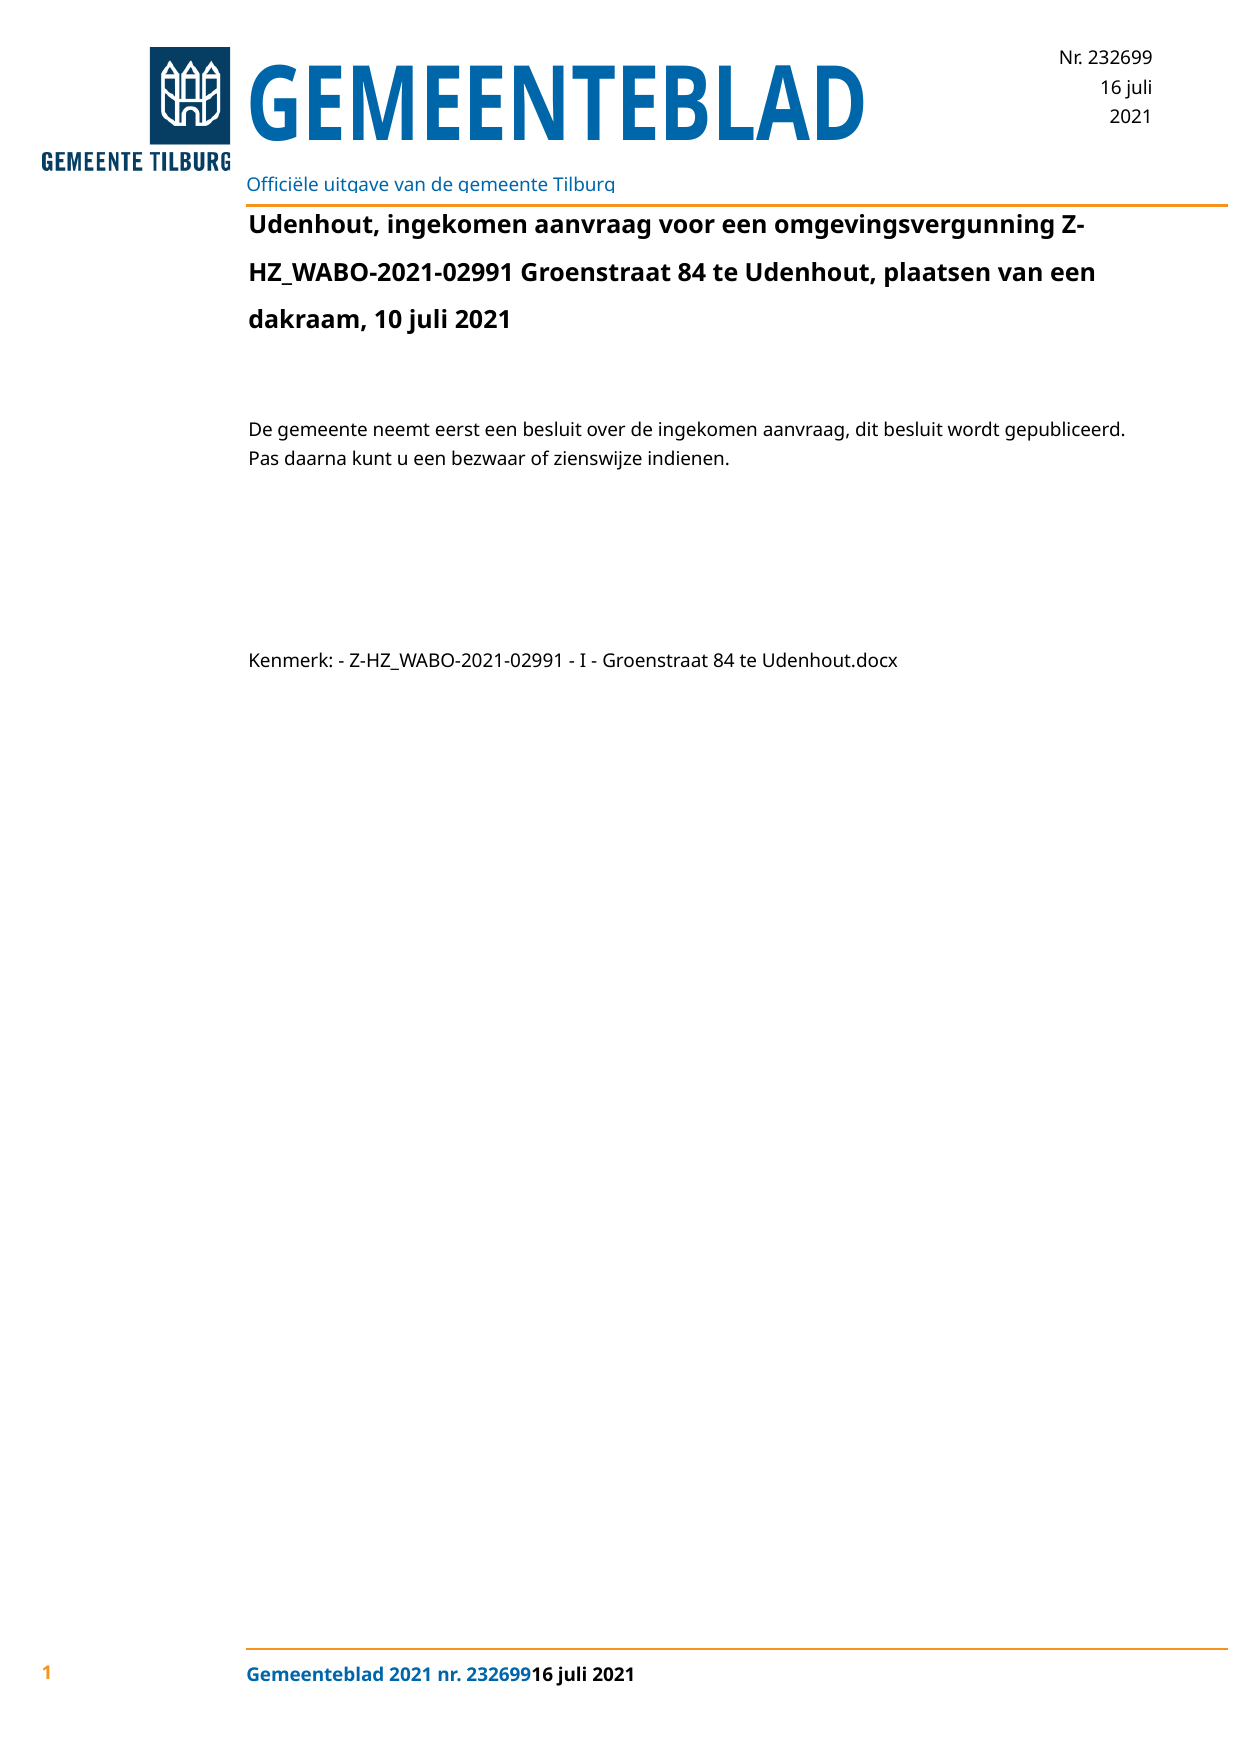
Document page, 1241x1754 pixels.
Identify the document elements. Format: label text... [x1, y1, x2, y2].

text De gemeente neemt eerst een besluit over de ingekomen aanvraag, dit besluit wordt gepubliceerd. Pas daarna kunt u een bezwaar of zienswijze indienen. [248, 416, 1152, 471]
picture [41, 47, 231, 172]
text Udenhout, ingekomen aanvraag voor een omgevingsvergunning Z-HZ_WABO-2021-02991 Groenstraat 84 te Udenhout, plaatsen van een dakraam, 10 juli 2021 [248, 207, 1152, 336]
text Kenmerk: - Z-HZ_WABO-2021-02991 - I - Groenstraat 84 te Udenhout.docx [248, 647, 1152, 673]
